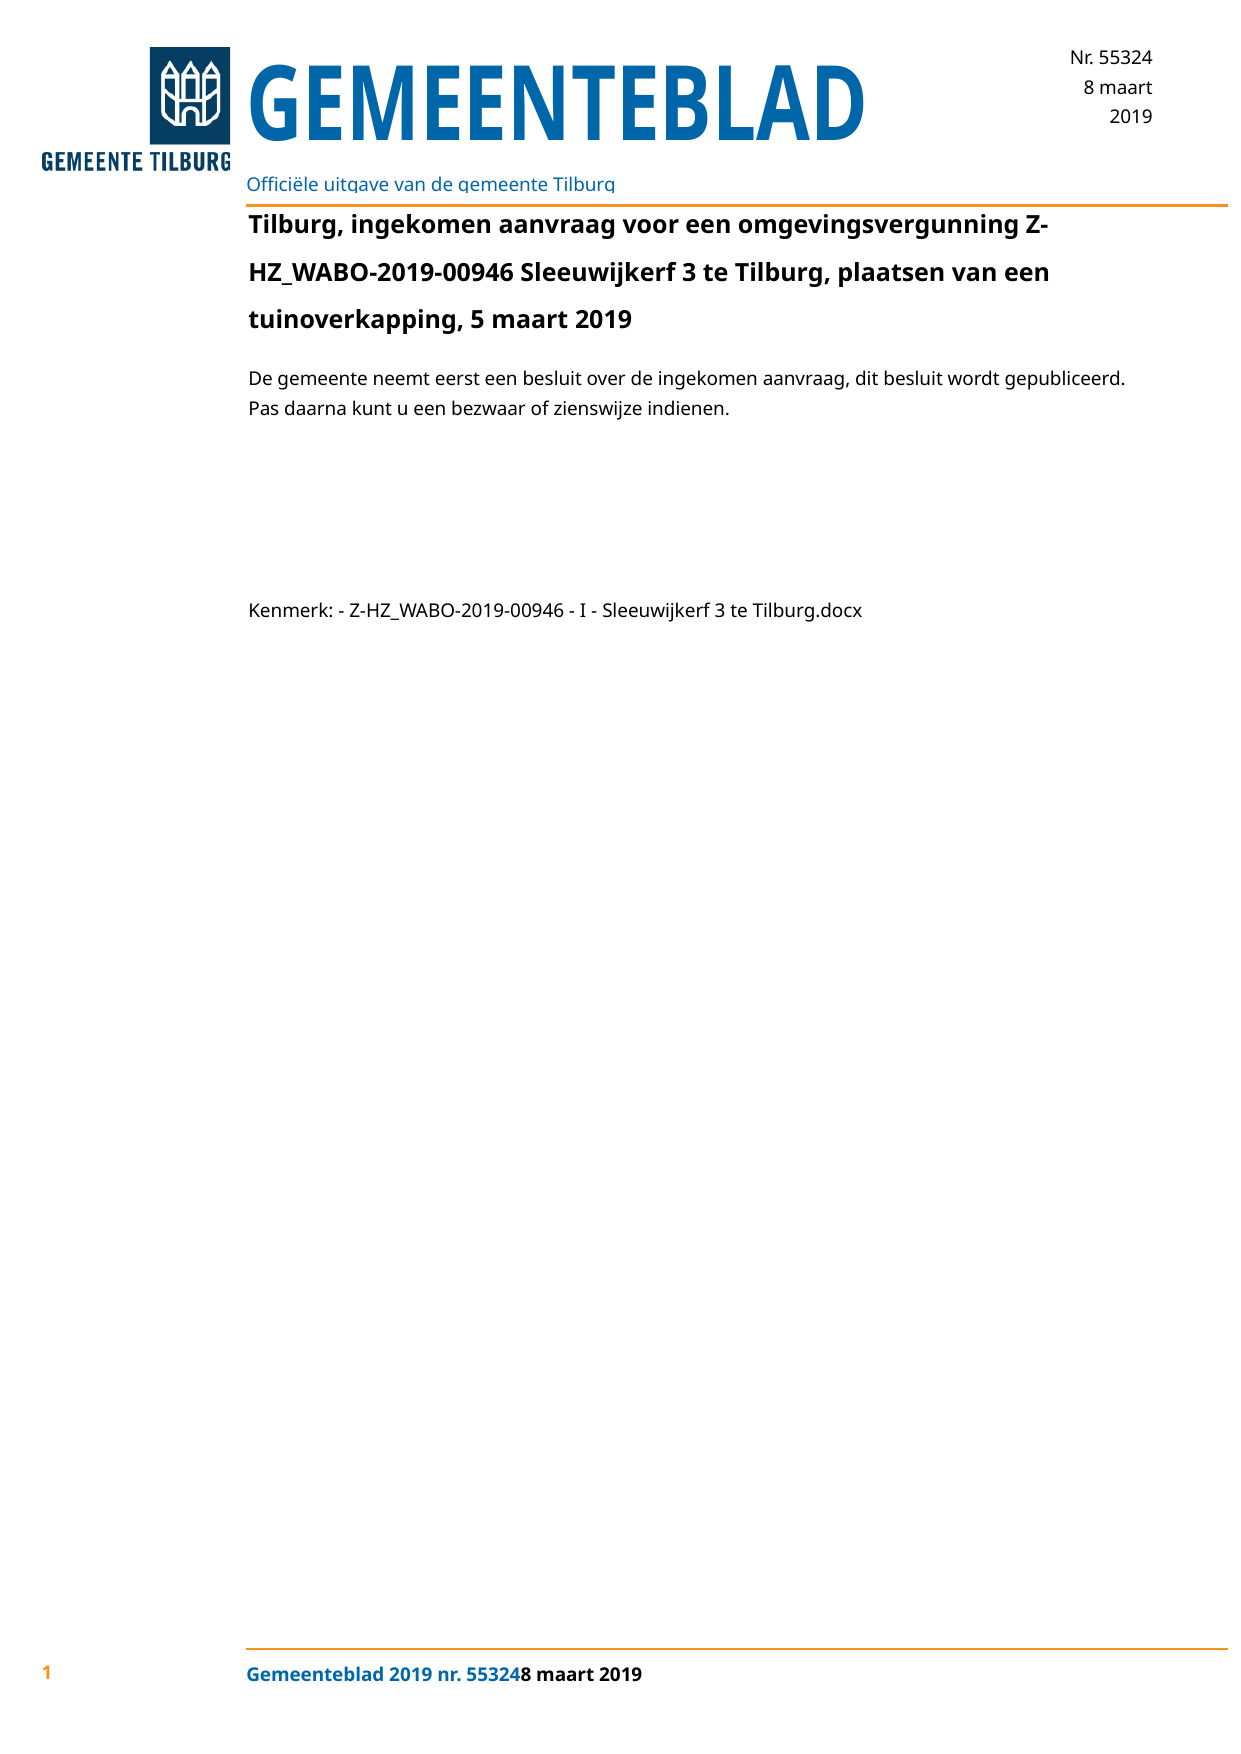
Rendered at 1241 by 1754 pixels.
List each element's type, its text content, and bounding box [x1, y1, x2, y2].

picture [41, 47, 231, 172]
text Kenmerk: - Z-HZ_WABO-2019-00946 - I - Sleeuwijkerf 3 te Tilburg.docx [248, 597, 1152, 622]
text De gemeente neemt eerst een besluit over de ingekomen aanvraag, dit besluit wordt gepubliceerd. Pas daarna kunt u een bezwaar of zienswijze indienen. [248, 366, 1152, 421]
text Tilburg, ingekomen aanvraag voor een omgevingsvergunning Z-HZ_WABO-2019-00946 Sleeuwijkerf 3 te Tilburg, plaatsen van een tuinoverkapping, 5 maart 2019 [248, 207, 1152, 336]
